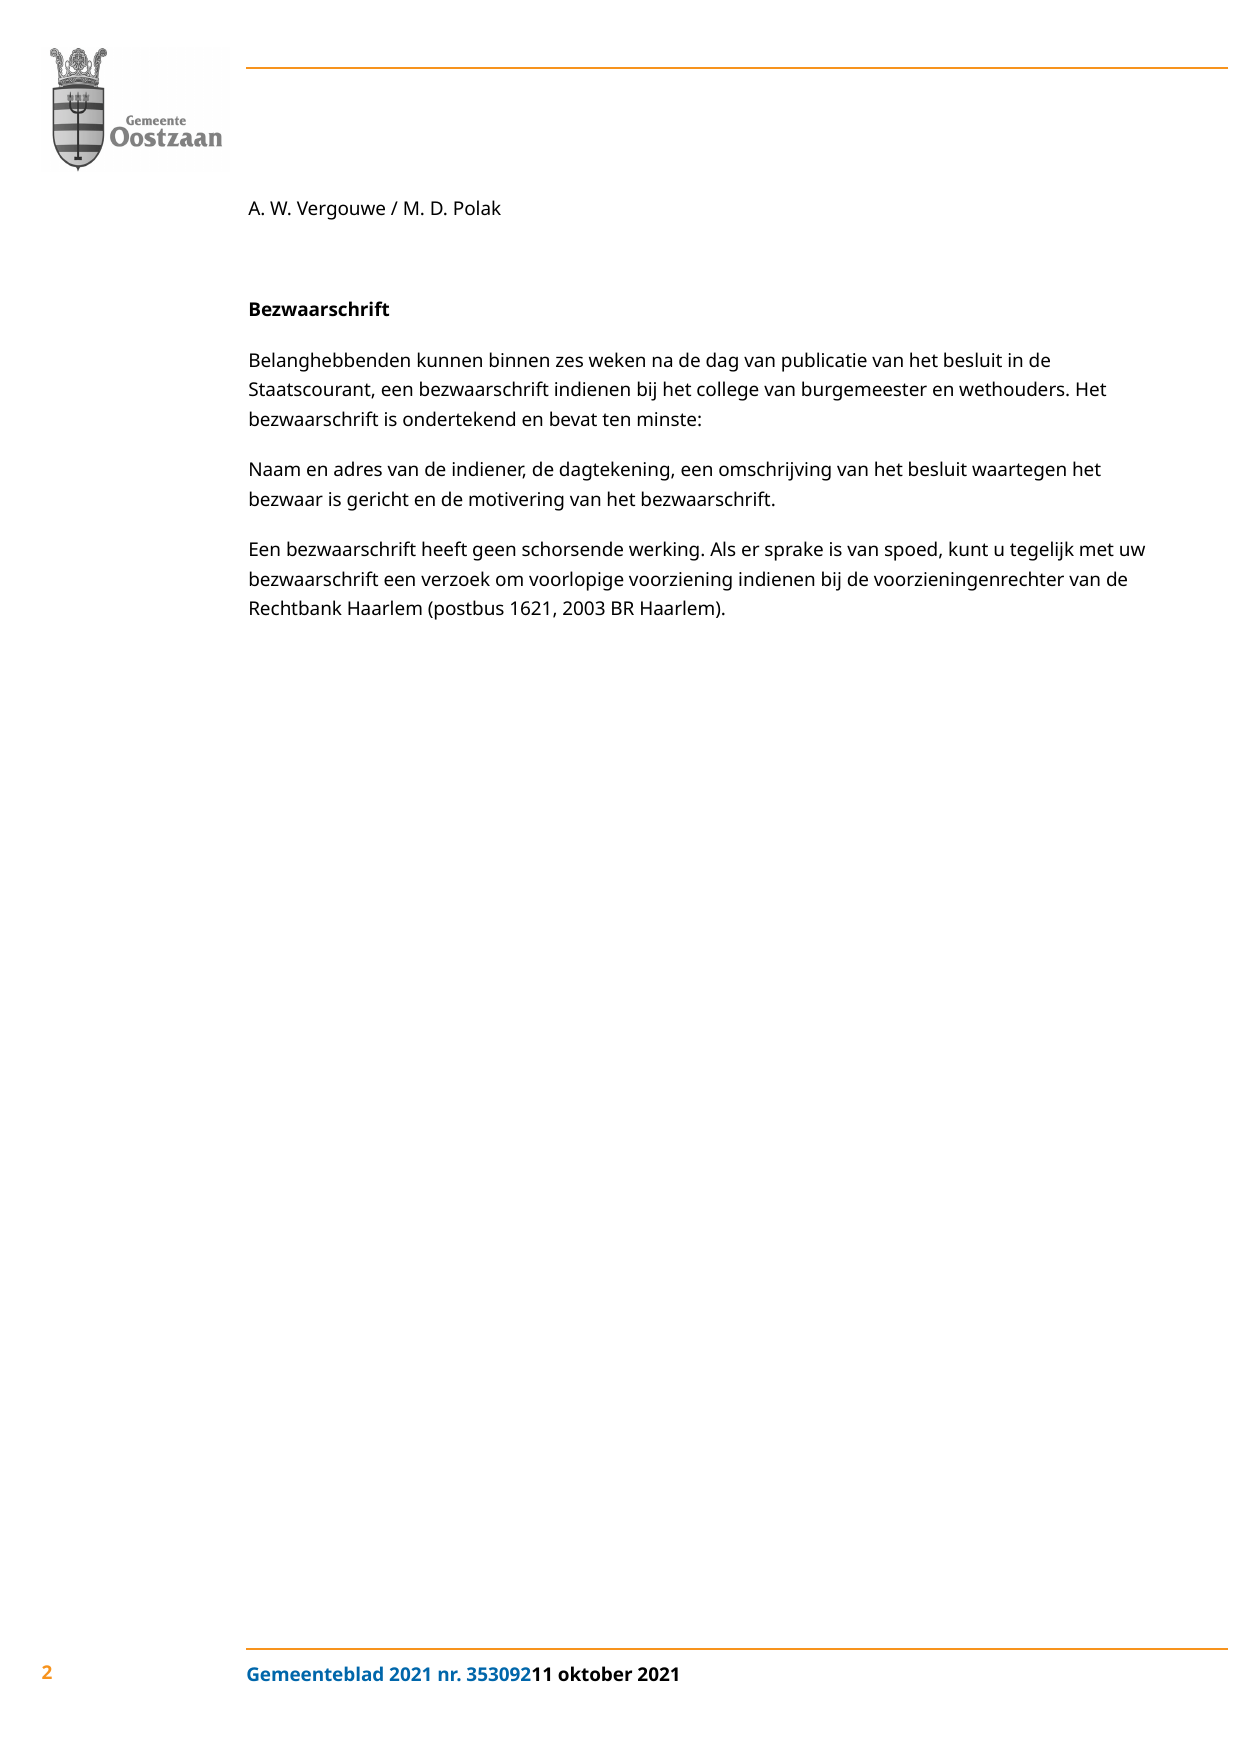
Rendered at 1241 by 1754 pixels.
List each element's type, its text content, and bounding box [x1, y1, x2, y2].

text A. W. Vergouwe / M. D. Polak [248, 196, 1152, 221]
text Belanghebbenden kunnen binnen zes weken na de dag van publicatie van het besluit in de Staatscourant, een bezwaarschrift indienen bij het college van burgemeester en wethouders. Het bezwaarschrift is ondertekend en bevat ten minste: [248, 347, 1152, 432]
text Naam en adres van de indiener, de dagtekening, een omschrijving van het besluit waartegen het bezwaar is gericht en de motivering van het bezwaarschrift. [248, 456, 1152, 512]
picture [41, 47, 231, 172]
text Een bezwaarschrift heeft geen schorsende werking. Als er sprake is van spoed, kunt u tegelijk met uw bezwaarschrift een verzoek om voorlopige voorziening indienen bij de voorzieningenrechter van de Rechtbank Haarlem (postbus 1621, 2003 BR Haarlem). [248, 536, 1152, 621]
text Bezwaarschrift [248, 296, 1152, 322]
